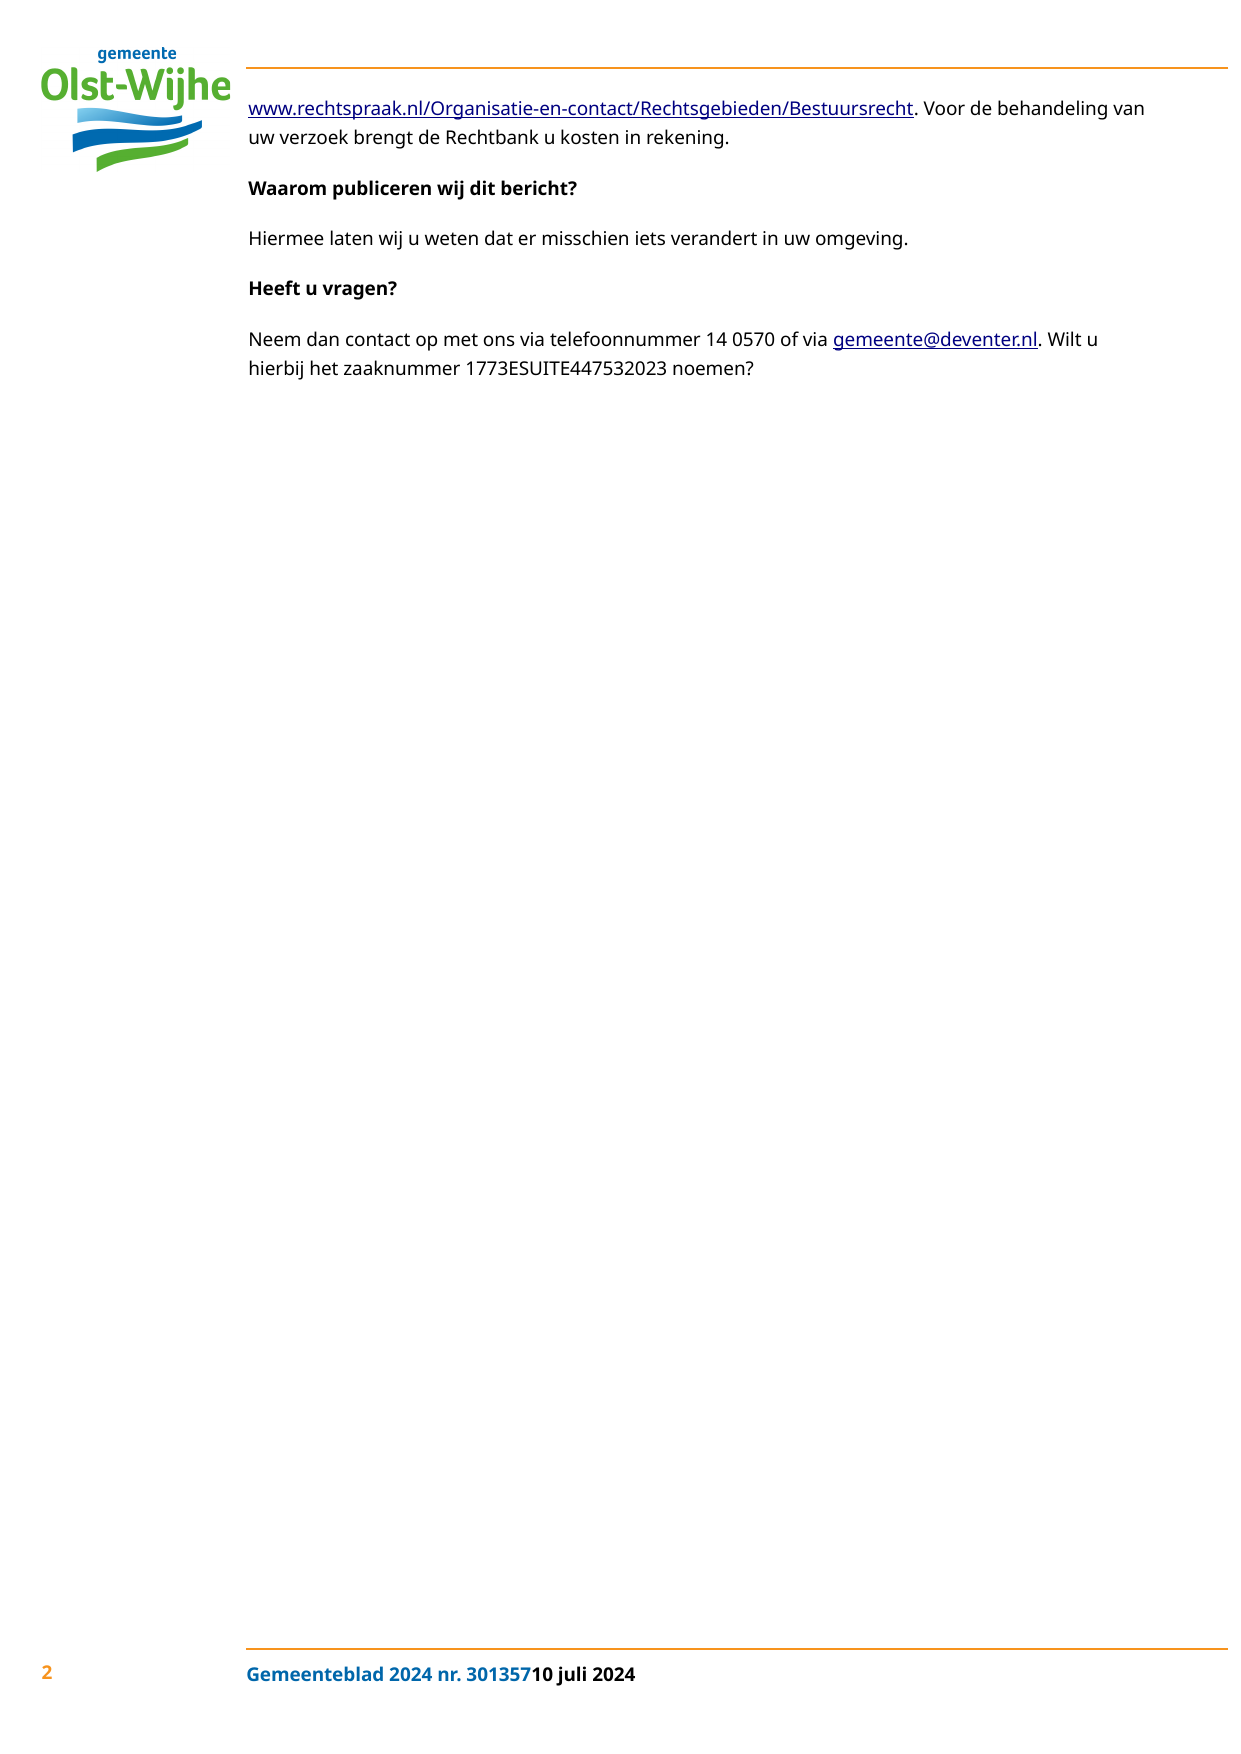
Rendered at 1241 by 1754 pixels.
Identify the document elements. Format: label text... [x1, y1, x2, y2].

picture [41, 47, 231, 172]
text Waarom publiceren wij dit bericht? [248, 175, 1152, 201]
text Heeft u vragen? [248, 276, 1152, 301]
text Hiermee laten wij u weten dat er misschien iets verandert in uw omgeving. [248, 225, 1152, 251]
text www.rechtspraak.nl/Organisatie-en-contact/Rechtsgebieden/Bestuursrecht. Voor de behandeling van uw verzoek brengt de Rechtbank u kosten in rekening. [248, 95, 1152, 150]
text Neem dan contact op met ons via telefoonnummer 14 0570 of via gemeente@deventer.nl. Wilt u hierbij het zaaknummer 1773ESUITE447532023 noemen? [248, 326, 1152, 381]
